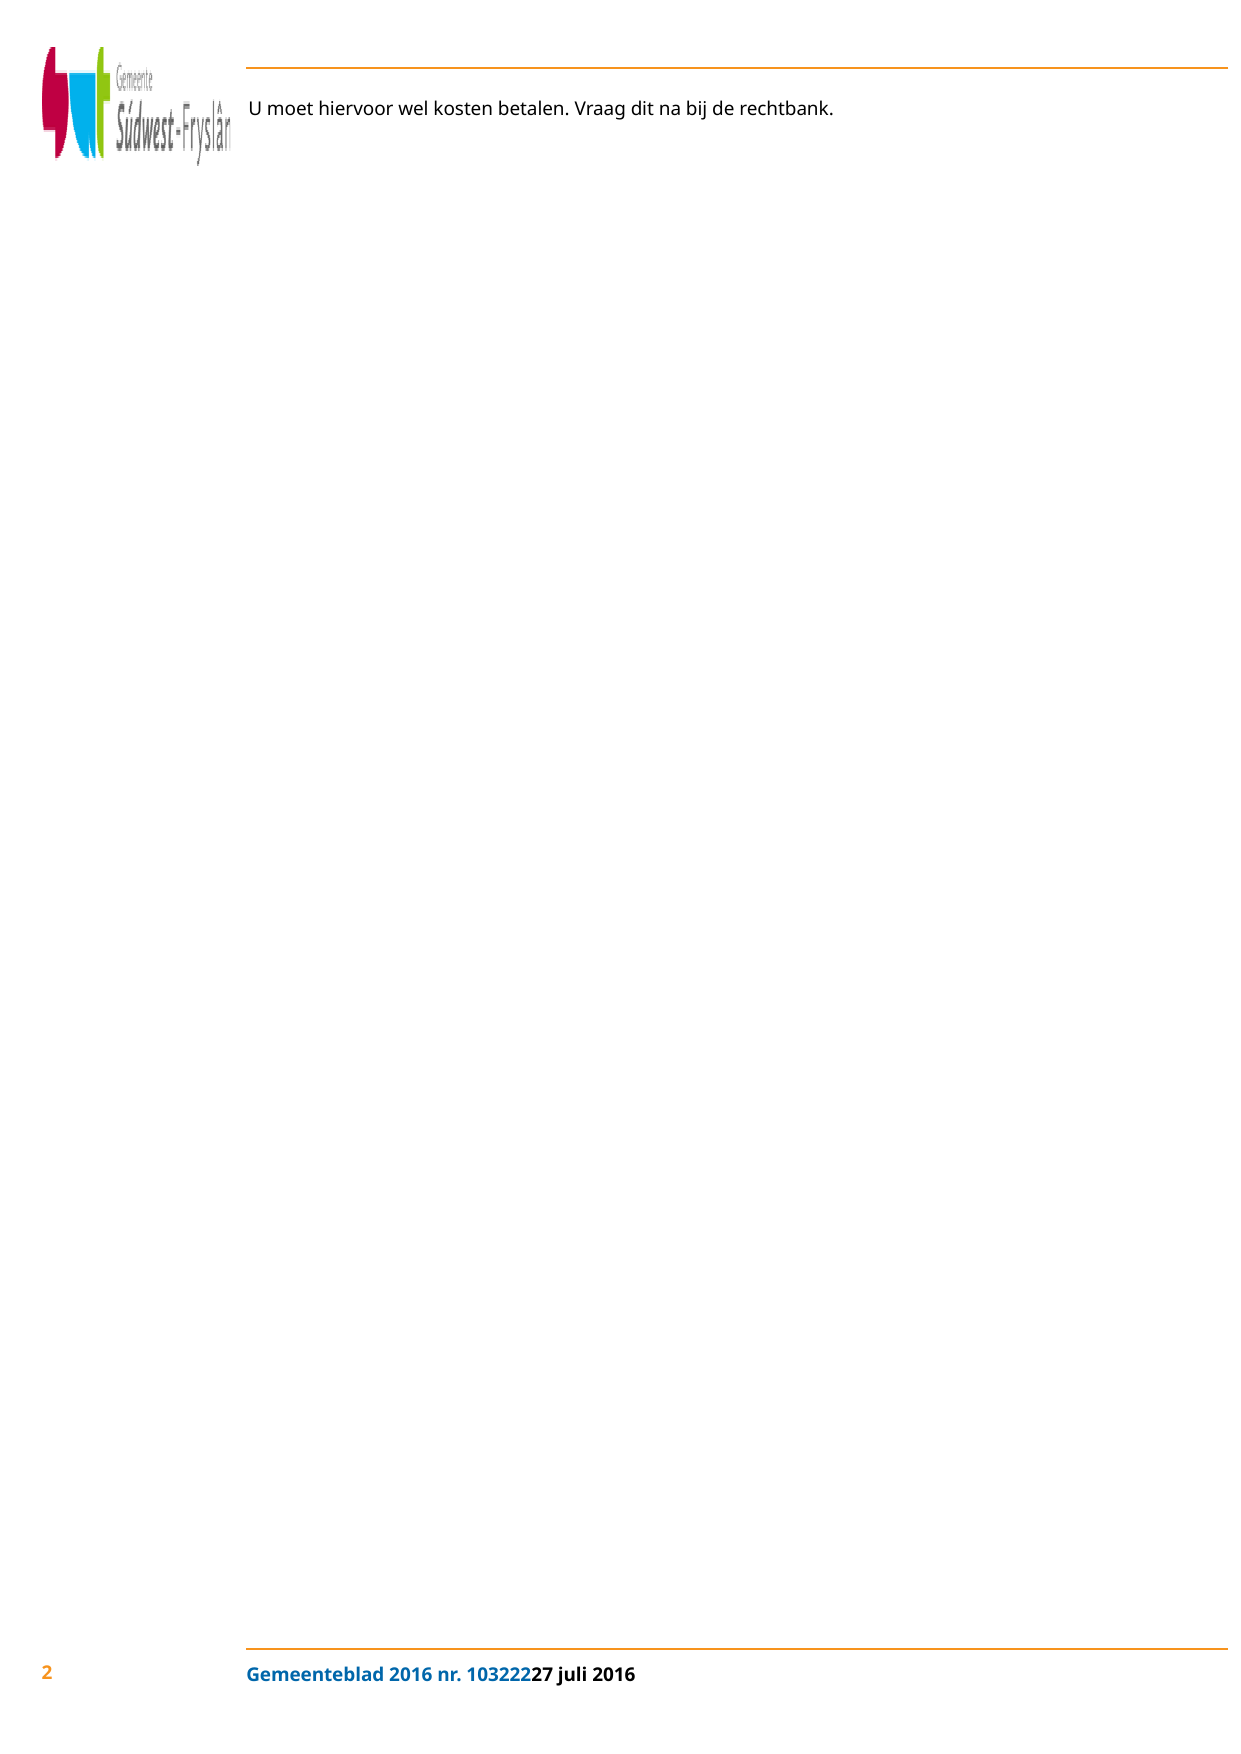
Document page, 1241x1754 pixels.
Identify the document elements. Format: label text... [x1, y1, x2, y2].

picture [41, 47, 231, 172]
text U moet hiervoor wel kosten betalen. Vraag dit na bij de rechtbank. [248, 95, 1152, 121]
